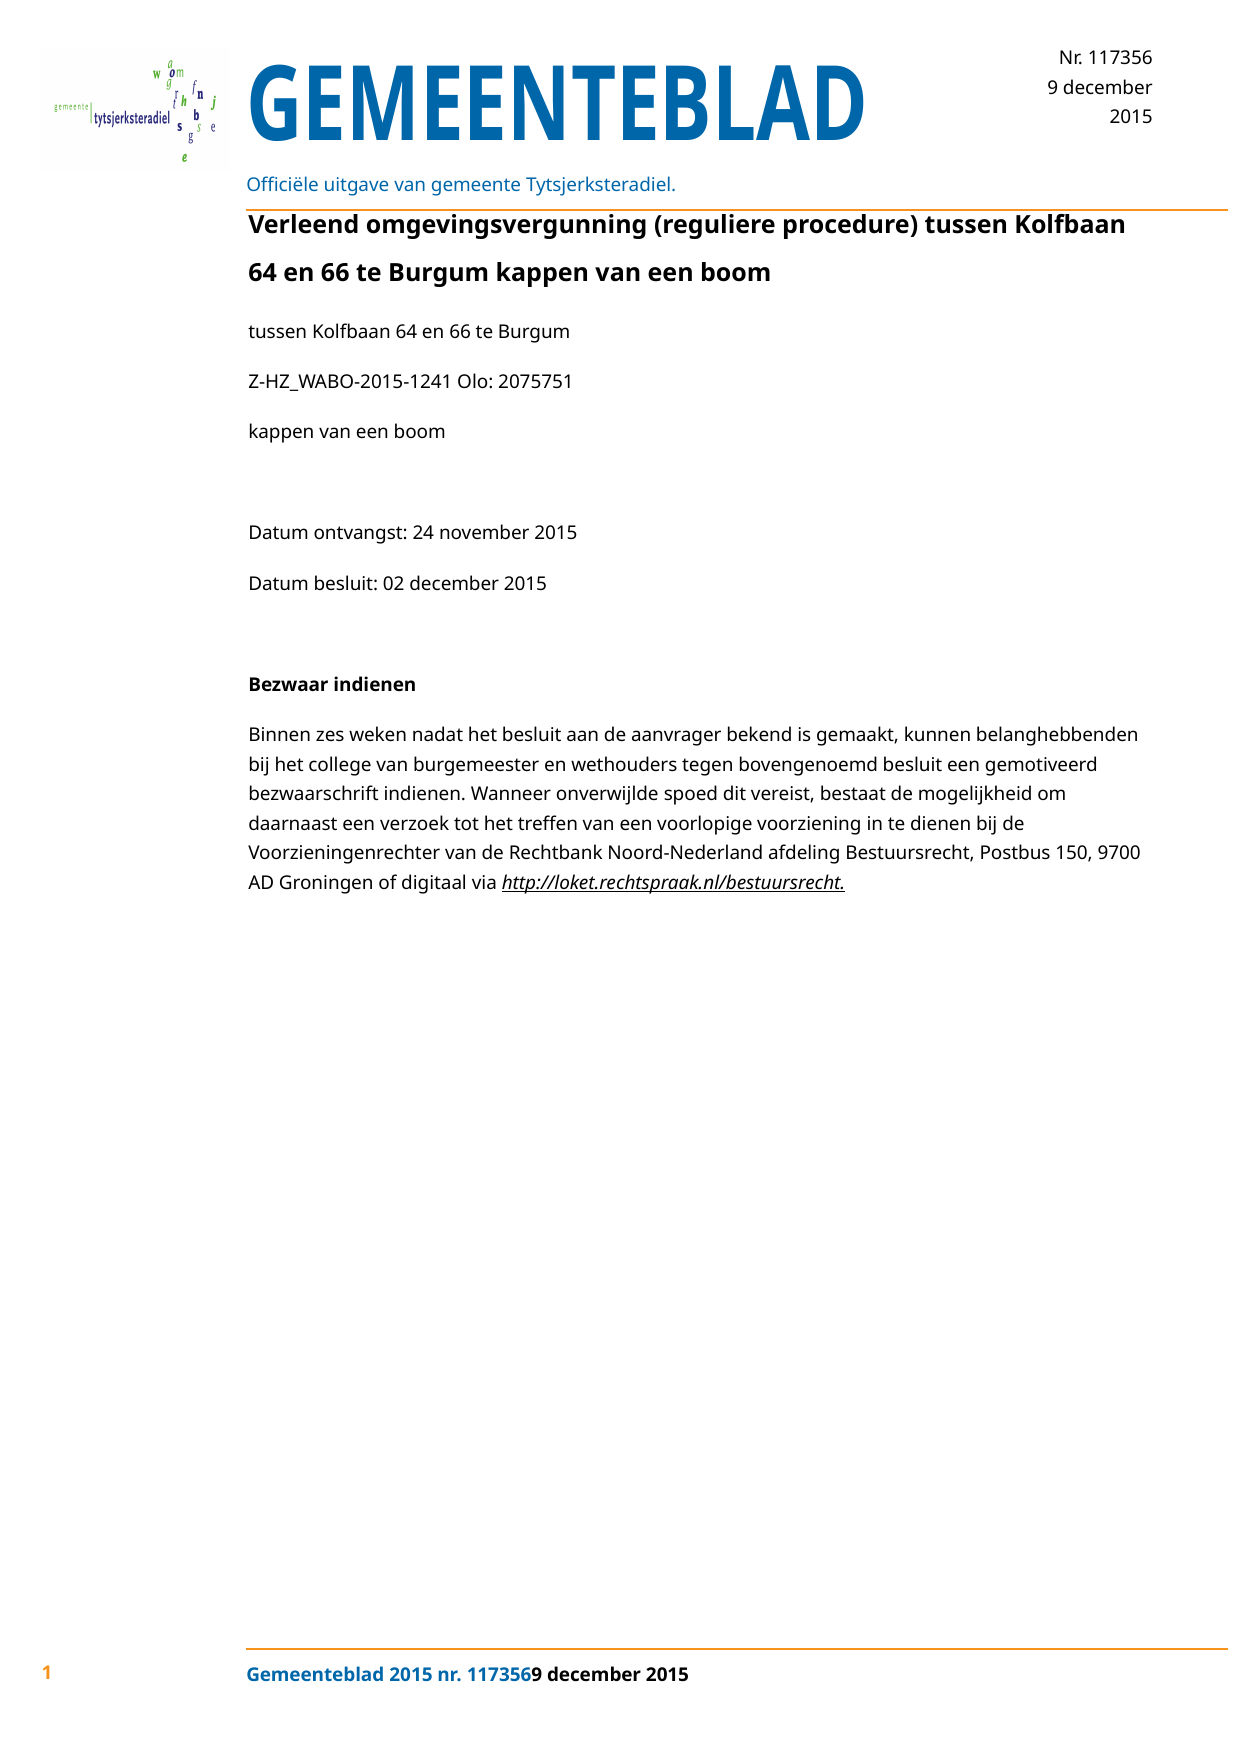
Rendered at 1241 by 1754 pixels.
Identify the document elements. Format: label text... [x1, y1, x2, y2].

text Z-HZ_WABO-2015-1241 Olo: 2075751 [248, 368, 1152, 394]
text Verleend omgevingsvergunning (reguliere procedure) tussen Kolfbaan 64 en 66 te Burgum kappen van een boom [248, 211, 1152, 288]
text tussen Kolfbaan 64 en 66 te Burgum [248, 318, 1152, 344]
text Datum ontvangst: 24 november 2015 [248, 519, 1152, 545]
text Binnen zes weken nadat het besluit aan de aanvrager bekend is gemaakt, kunnen belanghebbenden bij het college van burgemeester en wethouders tegen bovengenoemd besluit een gemotiveerd bezwaarschrift indienen. Wanneer onverwijlde spoed dit vereist, bestaat de mogelijkheid om daarnaast een verzoek tot het treffen van een voorlopige voorziening in te dienen bij de Voorzieningenrechter van de Rechtbank Noord-Nederland afdeling Bestuursrecht, Postbus 150, 9700 AD Groningen of digitaal via http://loket.rechtspraak.nl/bestuursrecht. [248, 721, 1152, 895]
text kappen van een boom [248, 419, 1152, 444]
picture [41, 47, 231, 172]
text Bezwaar indienen [248, 671, 1152, 697]
text Datum besluit: 02 december 2015 [248, 570, 1152, 596]
